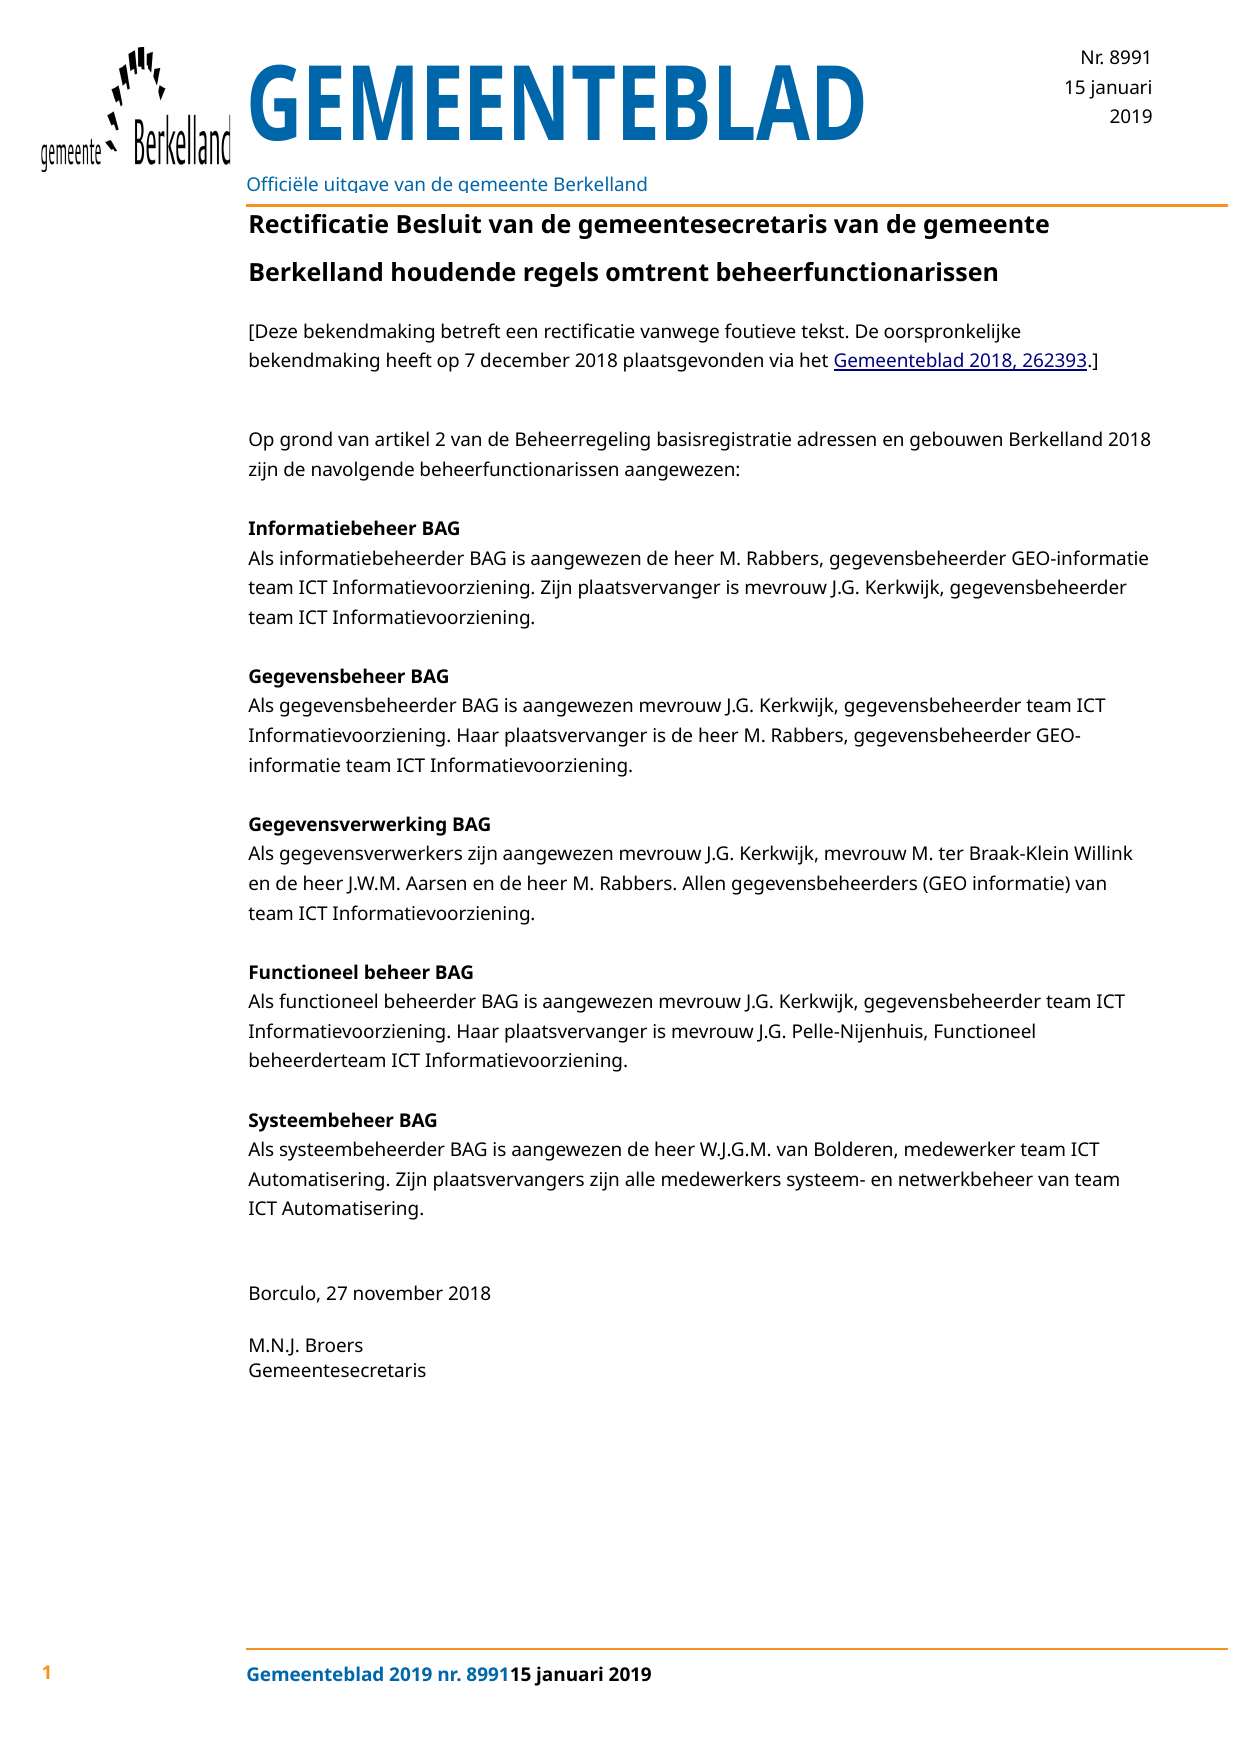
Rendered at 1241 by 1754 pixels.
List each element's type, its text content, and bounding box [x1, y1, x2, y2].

picture [41, 47, 231, 172]
text Als gegevensverwerkers zijn aangewezen mevrouw J.G. Kerkwijk, mevrouw M. ter Braak-Klein Willink en de heer J.W.M. Aarsen en de heer M. Rabbers. Allen gegevensbeheerders (GEO informatie) van team ICT Informatievoorziening. [248, 841, 1152, 925]
text Op grond van artikel 2 van de Beheerregeling basisregistratie adressen en gebouwen Berkelland 2018 zijn de navolgende beheerfunctionarissen aangewezen: [248, 426, 1152, 482]
text Als gegevensbeheerder BAG is aangewezen mevrouw J.G. Kerkwijk, gegevensbeheerder team ICT Informatievoorziening. Haar plaatsvervanger is de heer M. Rabbers, gegevensbeheerder GEO-informatie team ICT Informatievoorziening. [248, 693, 1152, 777]
text Gegevensbeheer BAG [248, 663, 1152, 689]
text Systeembeheer BAG [248, 1107, 1152, 1132]
text Informatiebeheer BAG [248, 515, 1152, 541]
text Functioneel beheer BAG [248, 959, 1152, 984]
text M.N.J. Broers [248, 1332, 1152, 1358]
text Borculo, 27 november 2018 [248, 1280, 1152, 1306]
text Gegevensverwerking BAG [248, 811, 1152, 837]
text Rectificatie Besluit van de gemeentesecretaris van de gemeente Berkelland houdende regels omtrent beheerfunctionarissen [248, 207, 1152, 288]
text [Deze bekendmaking betreft een rectificatie vanwege foutieve tekst. De oorspronkelijke bekendmaking heeft op 7 december 2018 plaatsgevonden via het Gemeenteblad 2018, 262393.] [248, 318, 1152, 373]
text Als functioneel beheerder BAG is aangewezen mevrouw J.G. Kerkwijk, gegevensbeheerder team ICT Informatievoorziening. Haar plaatsvervanger is mevrouw J.G. Pelle-Nijenhuis, Functioneel beheerderteam ICT Informatievoorziening. [248, 988, 1152, 1073]
text Als informatiebeheerder BAG is aangewezen de heer M. Rabbers, gegevensbeheerder GEO-informatie team ICT Informatievoorziening. Zijn plaatsvervanger is mevrouw J.G. Kerkwijk, gegevensbeheerder team ICT Informatievoorziening. [248, 545, 1152, 629]
text Gemeentesecretaris [248, 1358, 1152, 1383]
text Als systeembeheerder BAG is aangewezen de heer W.J.G.M. van Bolderen, medewerker team ICT Automatisering. Zijn plaatsvervangers zijn alle medewerkers systeem- en netwerkbeheer van team ICT Automatisering. [248, 1136, 1152, 1221]
